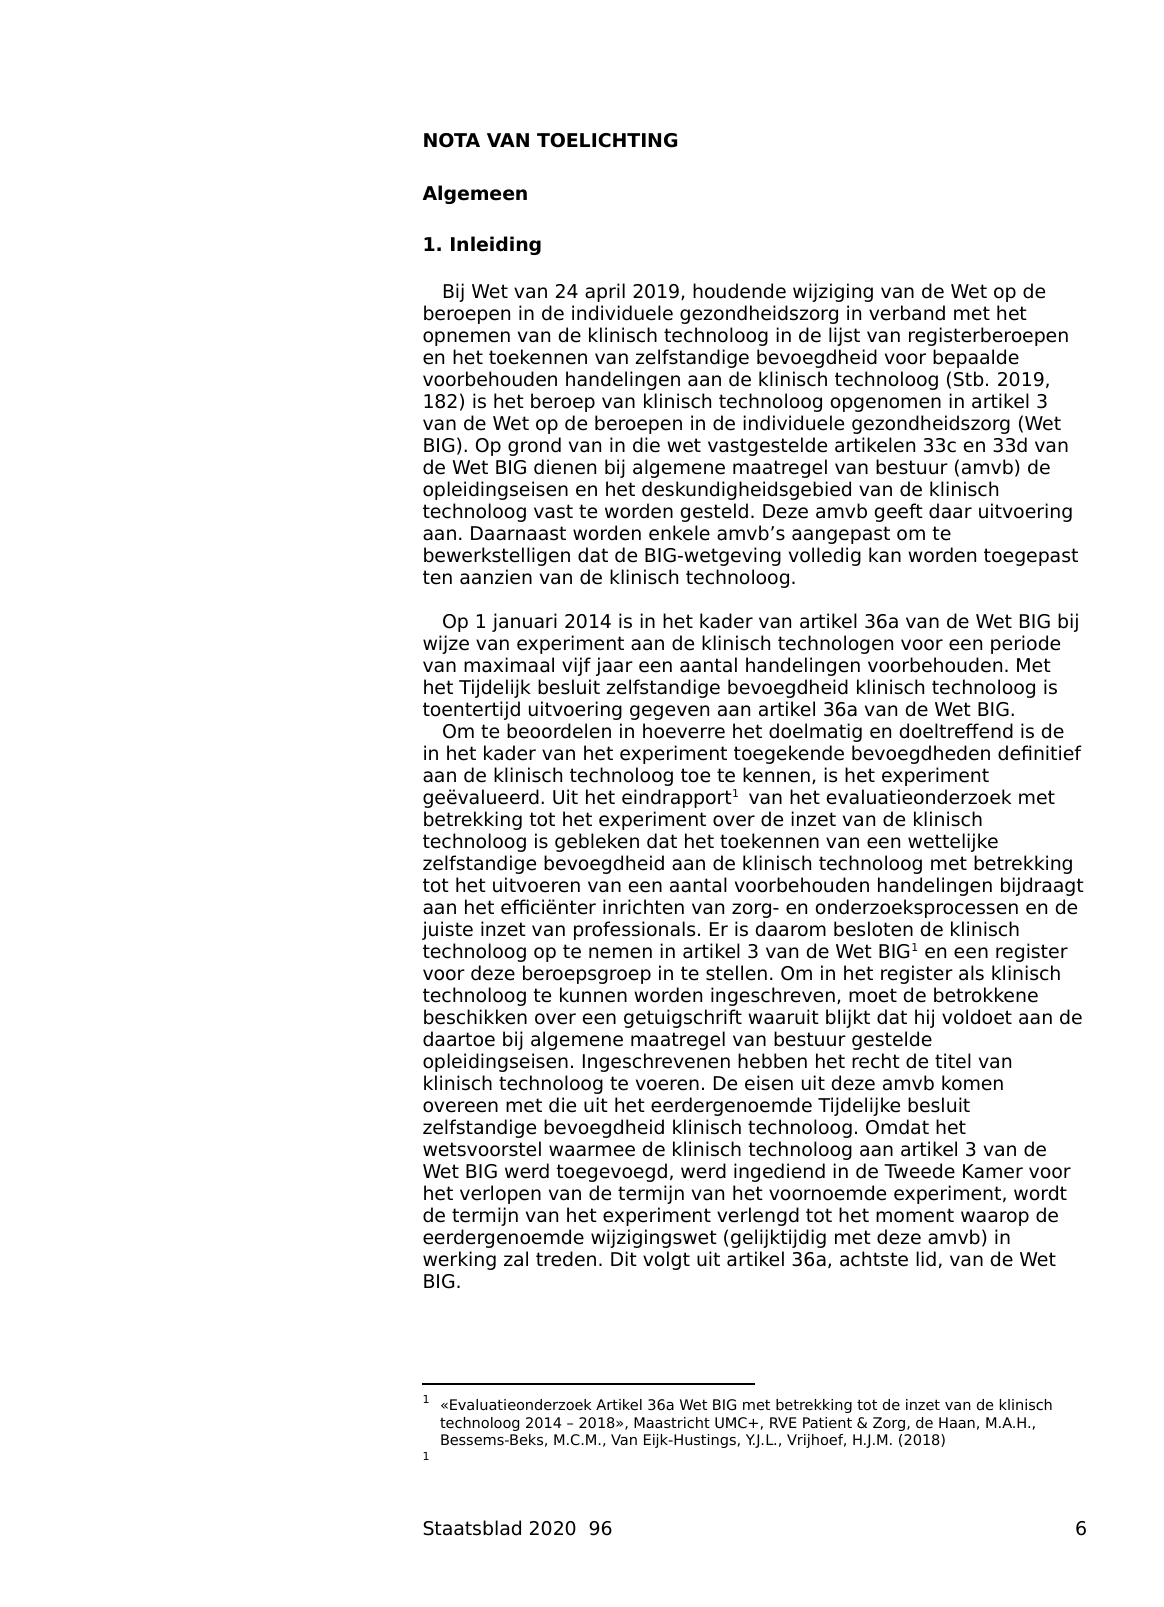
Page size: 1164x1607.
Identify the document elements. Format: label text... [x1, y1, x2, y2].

text «Evaluatieonderzoek Artikel 36a Wet BIG met betrekking tot de inzet van de klinisch technoloog 2014 – 2018», Maastricht UMC+, RVE Patient & Zorg, de Haan, M.A.H., Bessems-Beks, M.C.M., Van Eijk-Hustings, Y.J.L., Vrijhoef, H.J.M. (2018) [422, 1393, 1087, 1448]
subtitle 1. Inleiding [422, 234, 1087, 256]
subtitle NOTA VAN TOELICHTING [422, 130, 1087, 152]
text Om te beoordelen in hoeverre het doelmatig en doeltreffend is de in het kader van het experiment toegekende bevoegdheden definitief aan de klinisch technoloog toe te kennen, is het experiment geëvalueerd. Uit het eindrapport van het evaluatieonderzoek met betrekking tot het experiment over de inzet van de klinisch technoloog is gebleken dat het toekennen van een wettelijke zelfstandige bevoegdheid aan de klinisch technoloog met betrekking tot het uitvoeren van een aantal voorbehouden handelingen bijdraagt aan het efficiënter inrichten van zorg- en onderzoeksprocessen en de juiste inzet van professionals. Er is daarom besloten de klinisch technoloog op te nemen in artikel 3 van de Wet BIG en een register voor deze beroepsgroep in te stellen. Om in het register als klinisch technoloog te kunnen worden ingeschreven, moet de betrokkene beschikken over een getuigschrift waaruit blijkt dat hij voldoet aan de daartoe bij algemene maatregel van bestuur gestelde opleidingseisen. Ingeschrevenen hebben het recht de titel van klinisch technoloog te voeren. De eisen uit deze amvb komen overeen met die uit het eerdergenoemde Tijdelijke besluit zelfstandige bevoegdheid klinisch technoloog. Omdat het wetsvoorstel waarmee de klinisch technoloog aan artikel 3 van de Wet BIG werd toegevoegd, werd ingediend in de Tweede Kamer voor het verlopen van de termijn van het voornoemde experiment, wordt de termijn van het experiment verlengd tot het moment waarop de eerdergenoemde wijzigingswet (gelijktijdig met deze amvb) in werking zal treden. Dit volgt uit artikel 36a, achtste lid, van de Wet BIG. [422, 721, 1087, 1293]
subtitle Algemeen [422, 182, 1087, 204]
text Bij Wet van 24 april 2019, houdende wijziging van de Wet op de beroepen in de individuele gezondheidszorg in verband met het opnemen van de klinisch technoloog in de lijst van registerberoepen en het toekennen van zelfstandige bevoegdheid voor bepaalde voorbehouden handelingen aan de klinisch technoloog (Stb. 2019, 182) is het beroep van klinisch technoloog opgenomen in artikel 3 van de Wet op de beroepen in de individuele gezondheidszorg (Wet BIG). Op grond van in die wet vastgestelde artikelen 33c en 33d van de Wet BIG dienen bij algemene maatregel van bestuur (amvb) de opleidingseisen en het deskundigheidsgebied van de klinisch technoloog vast te worden gesteld. Deze amvb geeft daar uitvoering aan. Daarnaast worden enkele amvb’s aangepast om te bewerkstelligen dat de BIG-wetgeving volledig kan worden toegepast ten aanzien van de klinisch technoloog. [422, 281, 1087, 589]
text Op 1 januari 2014 is in het kader van artikel 36a van de Wet BIG bij wijze van experiment aan de klinisch technologen voor een periode van maximaal vijf jaar een aantal handelingen voorbehouden. Met het Tijdelijk besluit zelfstandige bevoegdheid klinisch technoloog is toentertijd uitvoering gegeven aan artikel 36a van de Wet BIG. [422, 611, 1087, 721]
